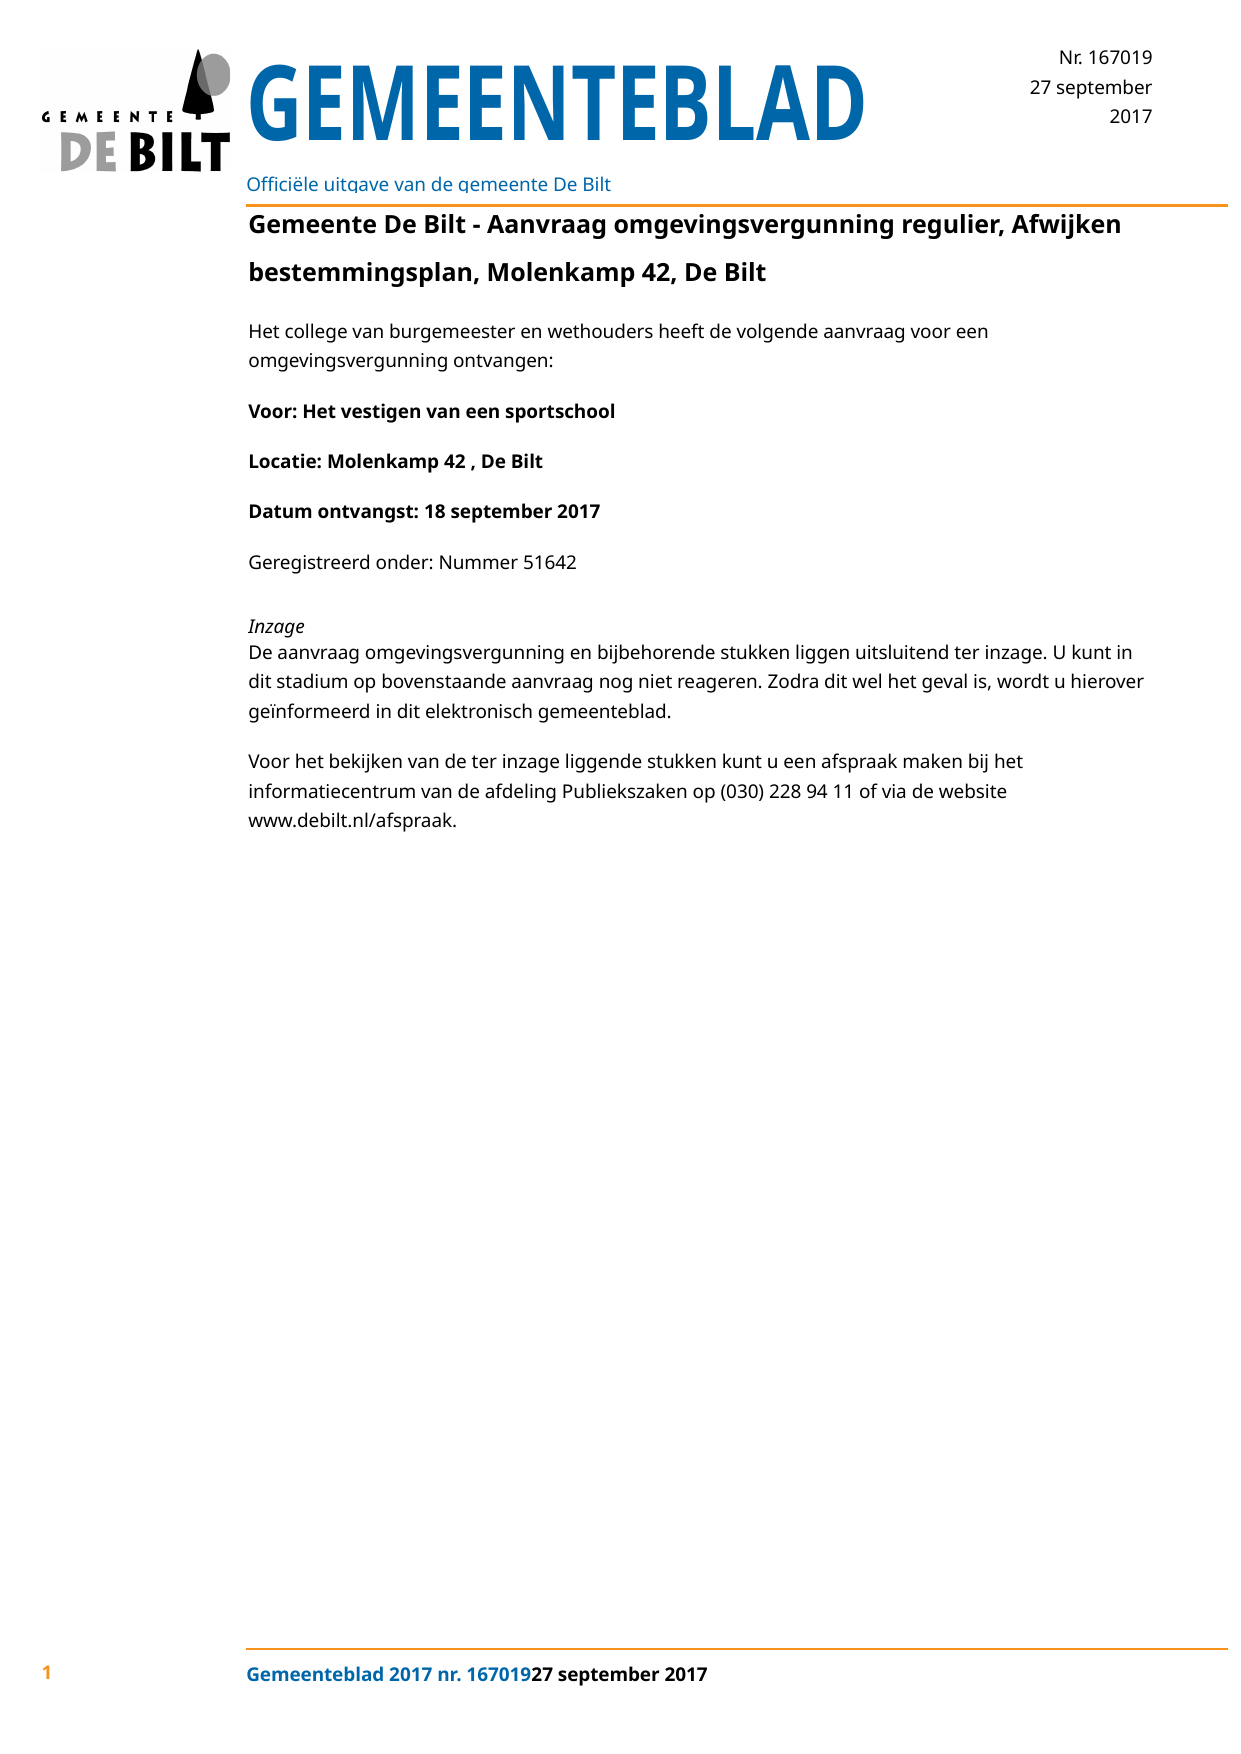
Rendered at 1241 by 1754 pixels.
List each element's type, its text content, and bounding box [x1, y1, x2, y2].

picture [41, 47, 231, 172]
text Gemeente De Bilt - Aanvraag omgevingsvergunning regulier, Afwijken bestemmingsplan, Molenkamp 42, De Bilt [248, 207, 1152, 288]
text Locatie: Molenkamp 42 , De Bilt [248, 448, 1152, 474]
text Het college van burgemeester en wethouders heeft de volgende aanvraag voor een omgevingsvergunning ontvangen: [248, 318, 1152, 373]
text Voor het bekijken van de ter inzage liggende stukken kunt u een afspraak maken bij het informatiecentrum van de afdeling Publiekszaken op (030) 228 94 11 of via de website www.debilt.nl/afspraak. [248, 748, 1152, 833]
text Geregistreerd onder: Nummer 51642 [248, 549, 1152, 575]
text Datum ontvangst: 18 september 2017 [248, 499, 1152, 524]
text Inzage [248, 613, 1152, 639]
text De aanvraag omgevingsvergunning en bijbehorende stukken liggen uitsluitend ter inzage. U kunt in dit stadium op bovenstaande aanvraag nog niet reageren. Zodra dit wel het geval is, wordt u hierover geïnformeerd in dit elektronisch gemeenteblad. [248, 639, 1152, 724]
text Voor: Het vestigen van een sportschool [248, 398, 1152, 424]
